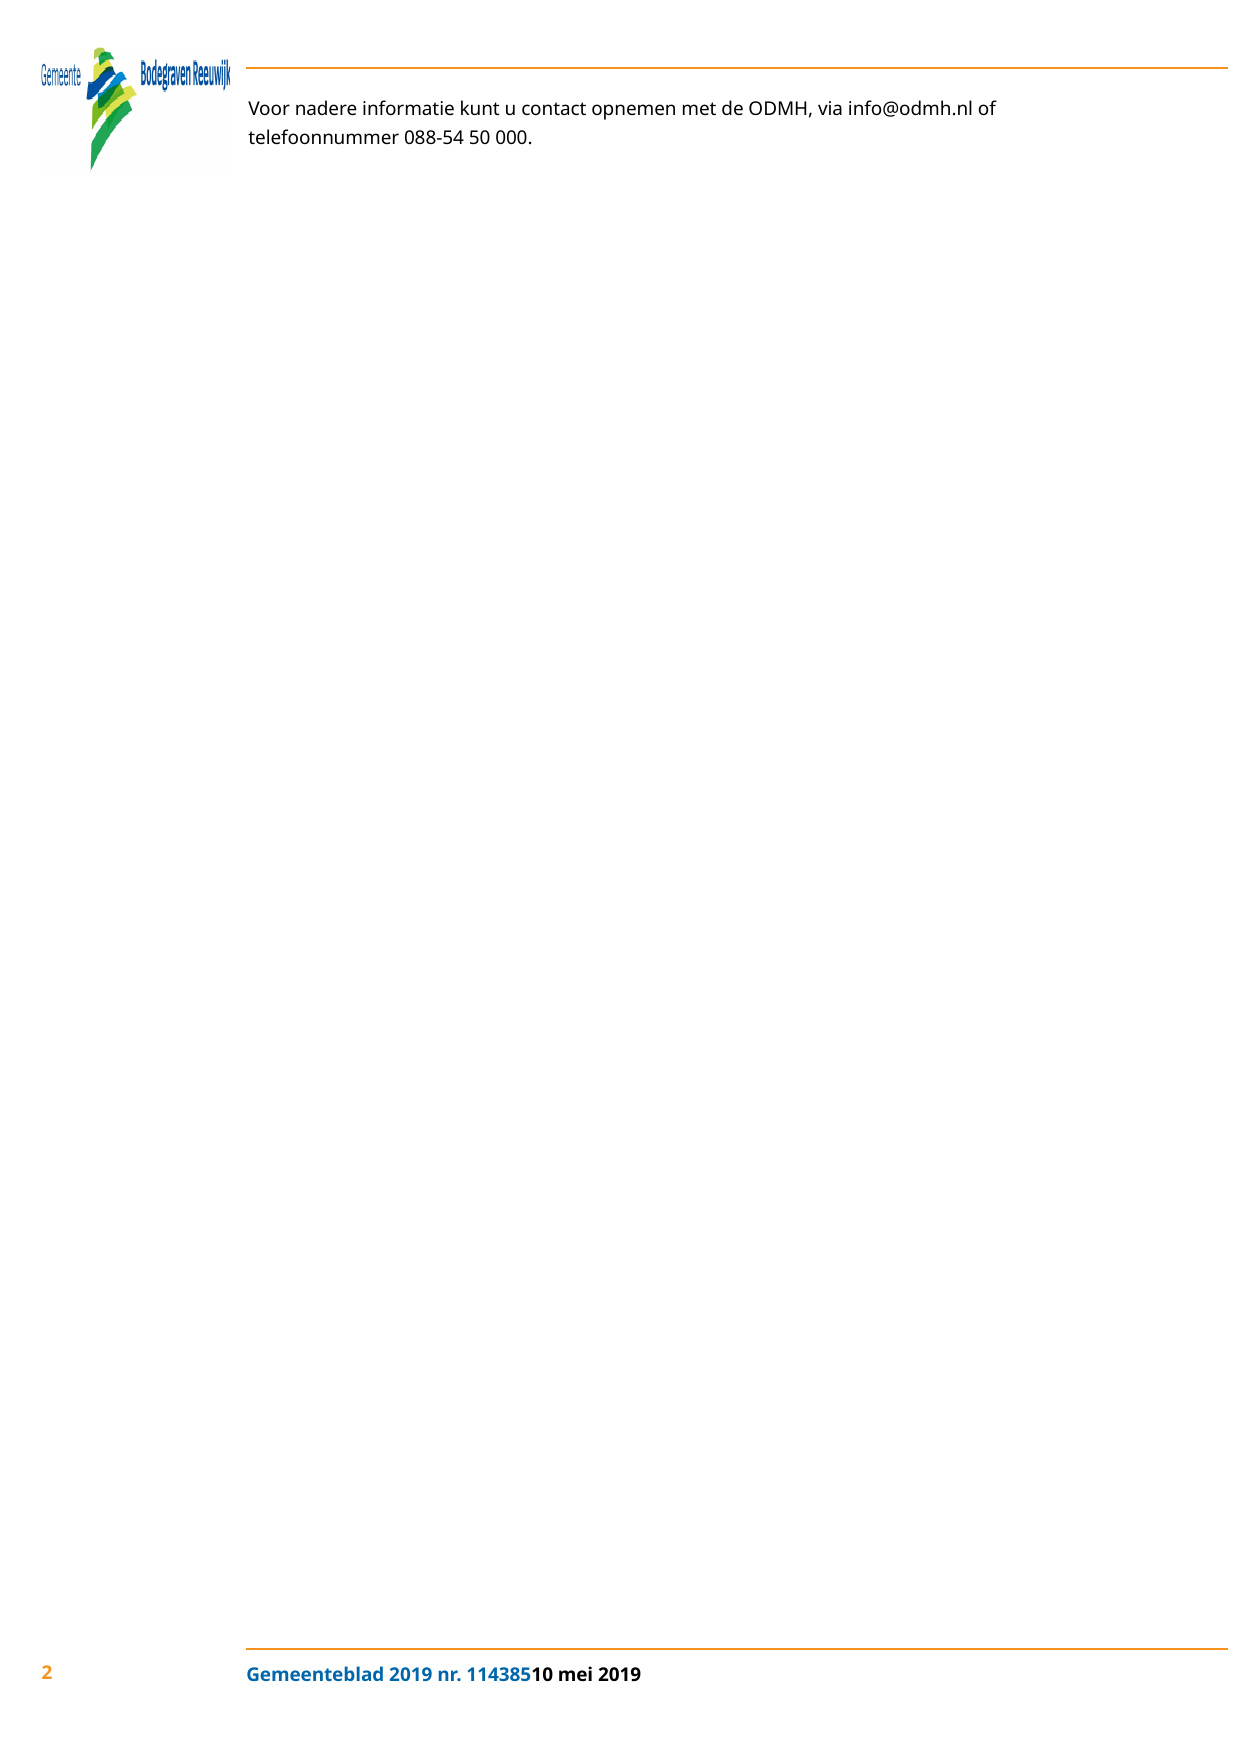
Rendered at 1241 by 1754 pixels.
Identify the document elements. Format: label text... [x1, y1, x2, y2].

picture [41, 47, 231, 172]
text Voor nadere informatie kunt u contact opnemen met de ODMH, via info@odmh.nl of telefoonnummer 088-54 50 000. [248, 95, 1152, 150]
